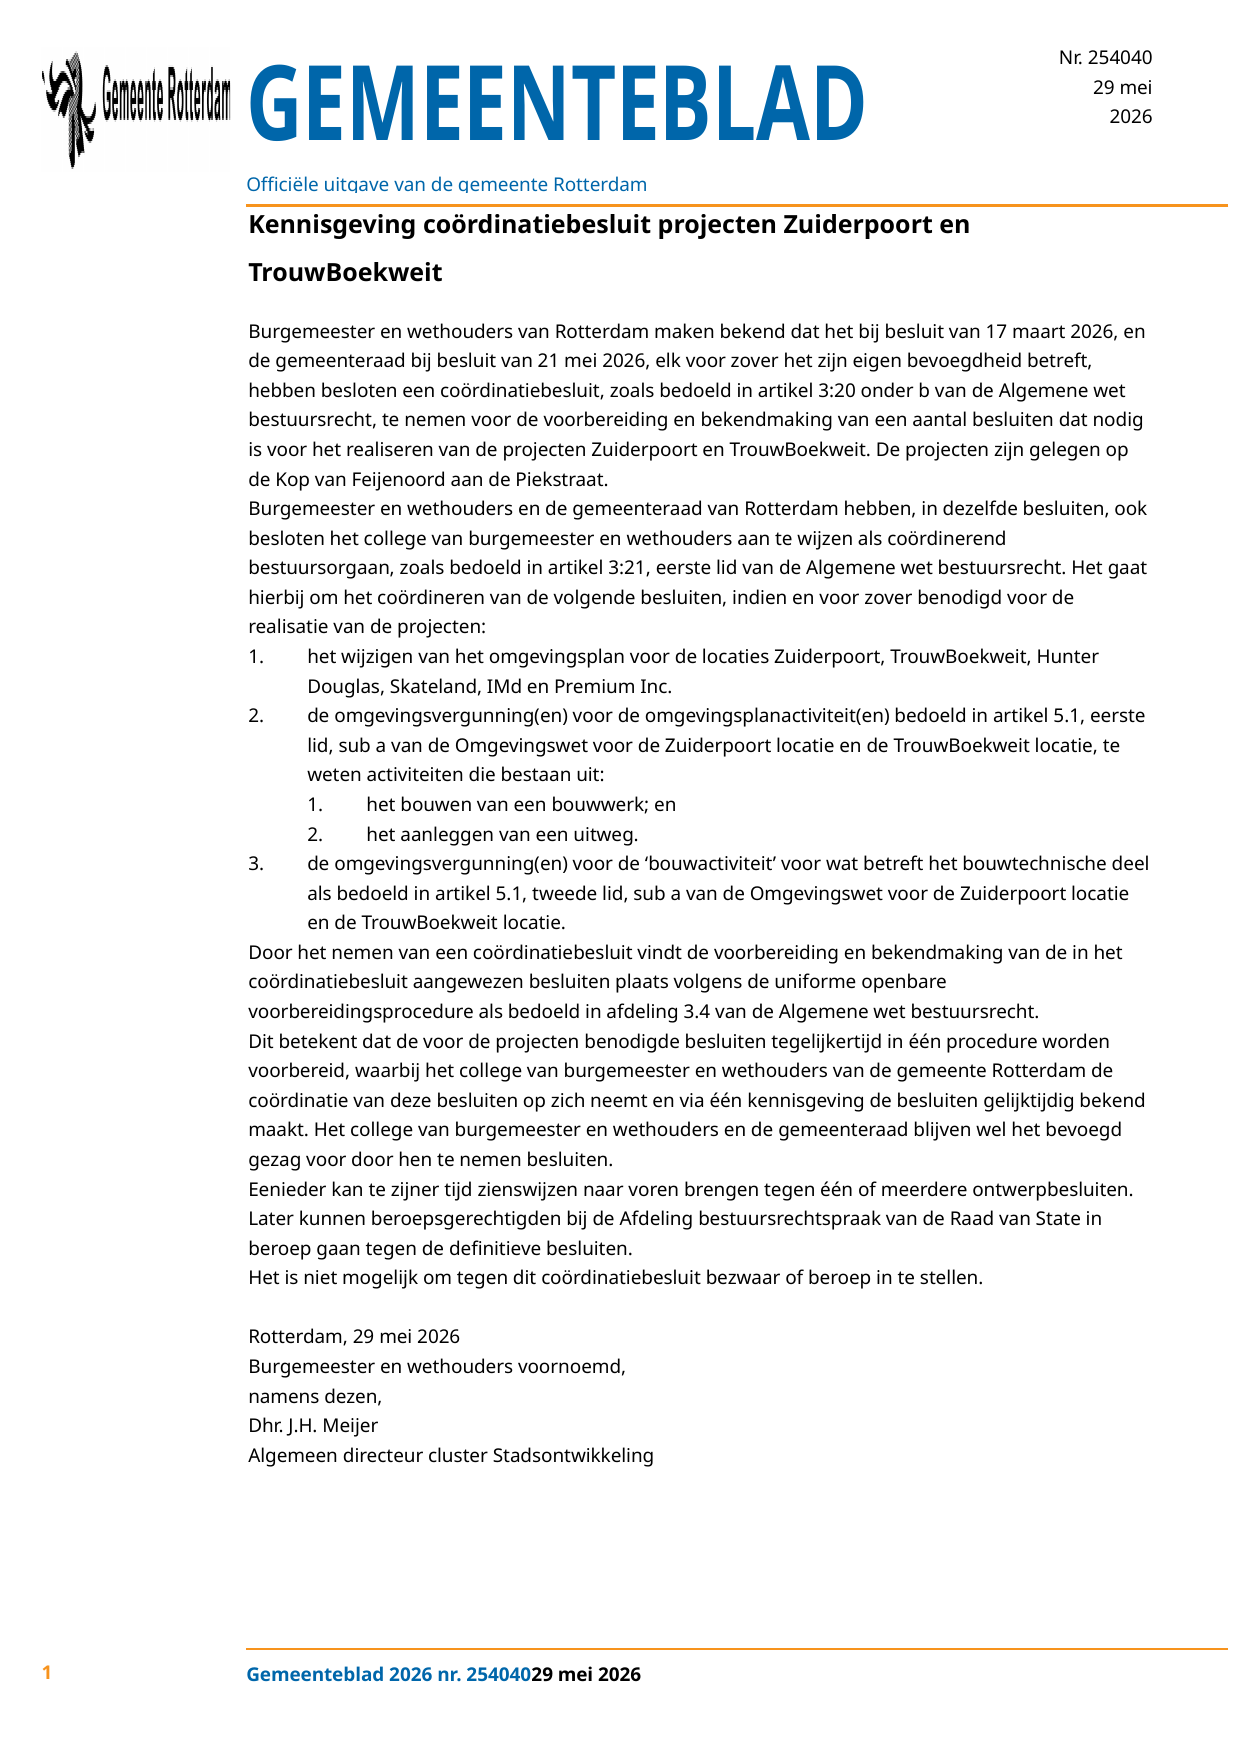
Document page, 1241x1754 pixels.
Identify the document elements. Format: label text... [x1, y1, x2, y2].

text Algemeen directeur cluster Stadsontwikkeling [248, 1442, 1152, 1468]
list het aanleggen van een uitweg. [307, 821, 1152, 847]
text Door het nemen van een coördinatiebesluit vindt de voorbereiding en bekendmaking van de in het coördinatiebesluit aangewezen besluiten plaats volgens de uniforme openbare voorbereidingsprocedure als bedoeld in afdeling 3.4 van de Algemene wet bestuursrecht. [248, 939, 1152, 1024]
text Rotterdam, 29 mei 2026 [248, 1324, 1152, 1349]
text Burgemeester en wethouders voornoemd, [248, 1353, 1152, 1379]
text Kennisgeving coördinatiebesluit projecten Zuiderpoort en TrouwBoekweit [248, 207, 1152, 288]
text Het is niet mogelijk om tegen dit coördinatiebesluit bezwaar of beroep in te stellen. [248, 1264, 1152, 1290]
text Burgemeester en wethouders en de gemeenteraad van Rotterdam hebben, in dezelfde besluiten, ook besloten het college van burgemeester en wethouders aan te wijzen als coördinerend bestuursorgaan, zoals bedoeld in artikel 3:21, eerste lid van de Algemene wet bestuursrecht. Het gaat hierbij om het coördineren van de volgende besluiten, indien en voor zover benodigd voor de realisatie van de projecten: [248, 495, 1152, 639]
picture [41, 47, 231, 172]
text Eenieder kan te zijner tijd zienswijzen naar voren brengen tegen één of meerdere ontwerpbesluiten. Later kunnen beroepsgerechtigden bij de Afdeling bestuursrechtspraak van de Raad van State in beroep gaan tegen de definitieve besluiten. [248, 1176, 1152, 1261]
text Burgemeester en wethouders van Rotterdam maken bekend dat het bij besluit van 17 maart 2026, en de gemeenteraad bij besluit van 21 mei 2026, elk voor zover het zijn eigen bevoegdheid betreft, hebben besloten een coördinatiebesluit, zoals bedoeld in artikel 3:20 onder b van de Algemene wet bestuursrecht, te nemen voor de voorbereiding en bekendmaking van een aantal besluiten dat nodig is voor het realiseren van de projecten Zuiderpoort en TrouwBoekweit. De projecten zijn gelegen op de Kop van Feijenoord aan de Piekstraat. [248, 318, 1152, 492]
list het wijzigen van het omgevingsplan voor de locaties Zuiderpoort, TrouwBoekweit, Hunter Douglas, Skateland, IMd en Premium Inc. [248, 643, 1152, 699]
text Dhr. J.H. Meijer [248, 1412, 1152, 1438]
text namens dezen, [248, 1383, 1152, 1409]
list het bouwen van een bouwwerk; en [307, 791, 1152, 817]
text Dit betekent dat de voor de projecten benodigde besluiten tegelijkertijd in één procedure worden voorbereid, waarbij het college van burgemeester en wethouders van de gemeente Rotterdam de coördinatie van deze besluiten op zich neemt en via één kennisgeving de besluiten gelijktijdig bekend maakt. Het college van burgemeester en wethouders en de gemeenteraad blijven wel het bevoegd gezag voor door hen te nemen besluiten. [248, 1028, 1152, 1172]
list de omgevingsvergunning(en) voor de ‘bouwactiviteit’ voor wat betreft het bouwtechnische deel als bedoeld in artikel 5.1, tweede lid, sub a van de Omgevingswet voor de Zuiderpoort locatie en de TrouwBoekweit locatie. [248, 850, 1152, 935]
list de omgevingsvergunning(en) voor de omgevingsplanactiviteit(en) bedoeld in artikel 5.1, eerste lid, sub a van de Omgevingswet voor de Zuiderpoort locatie en de TrouwBoekweit locatie, te weten activiteiten die bestaan uit: [248, 702, 1152, 787]
